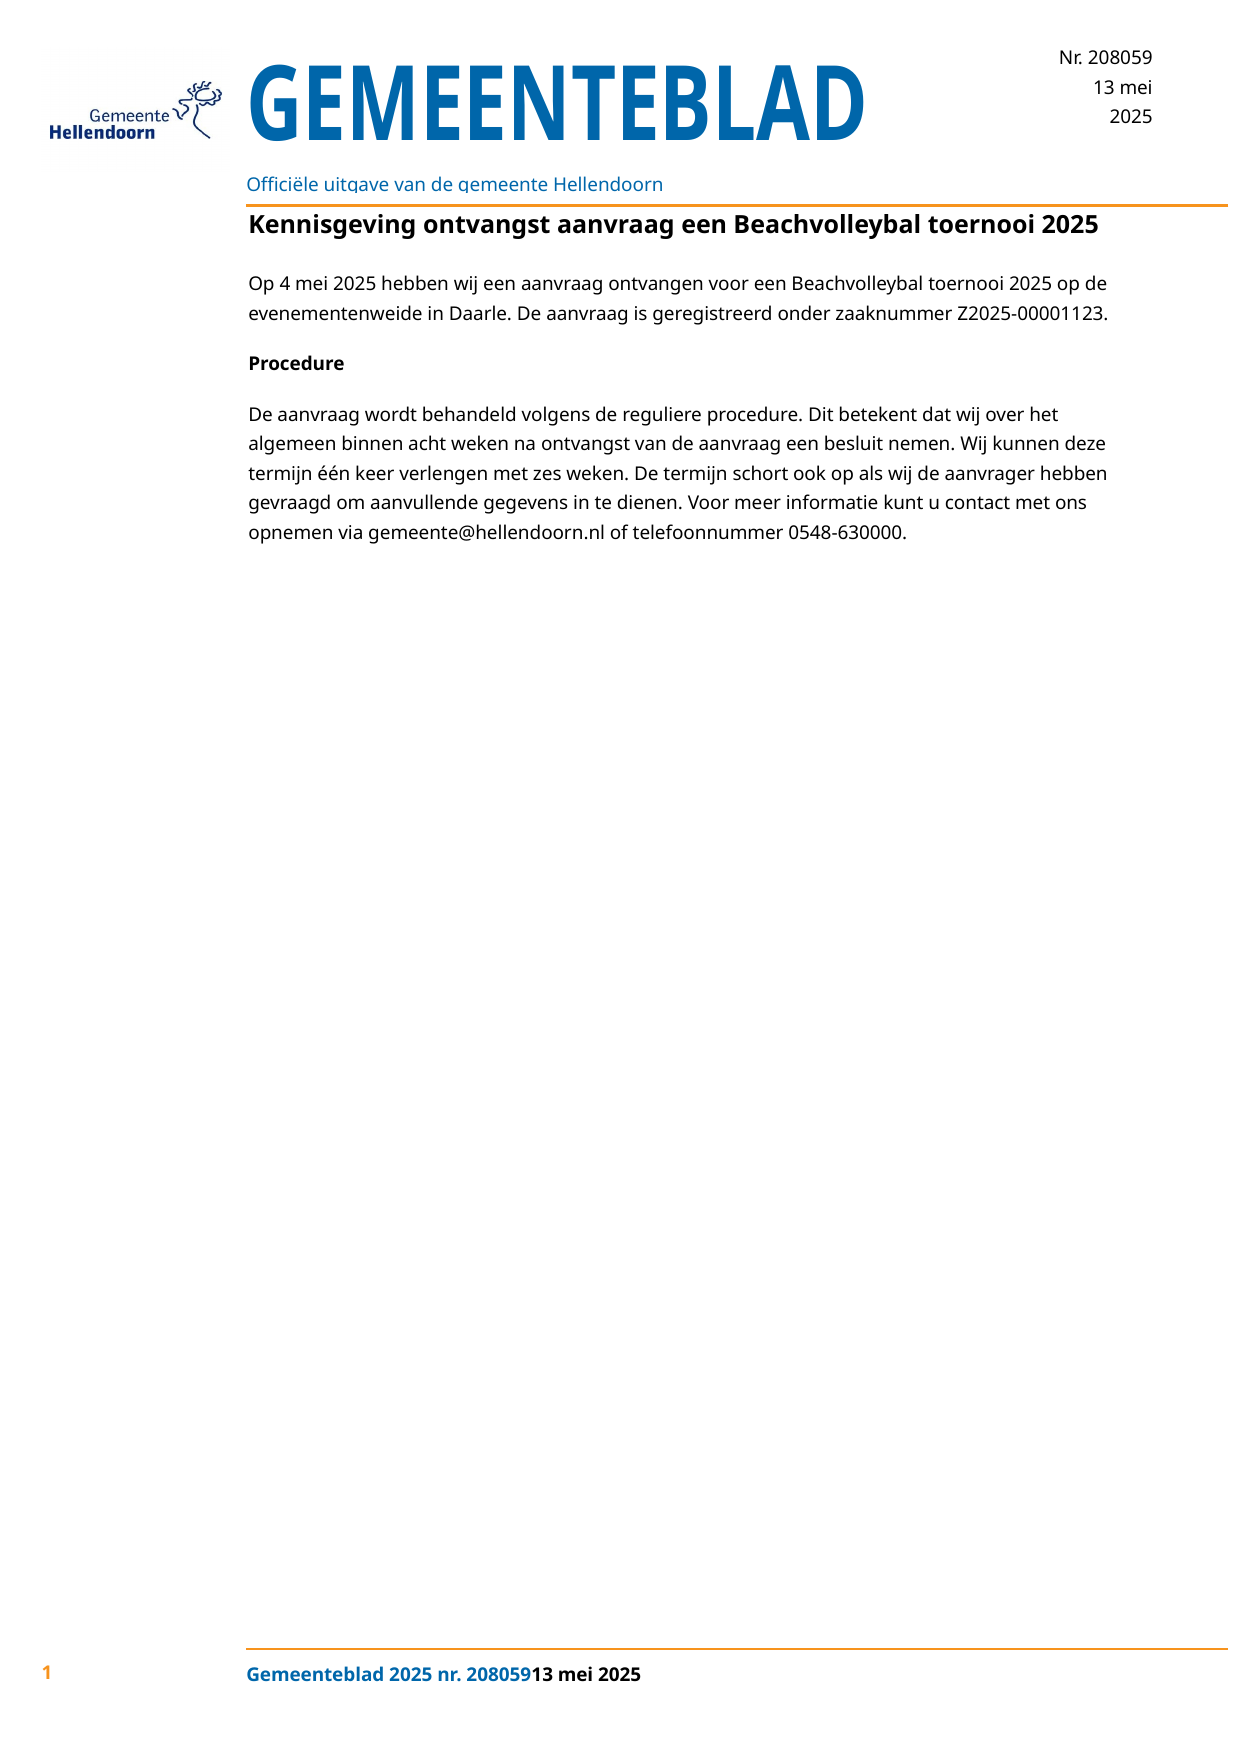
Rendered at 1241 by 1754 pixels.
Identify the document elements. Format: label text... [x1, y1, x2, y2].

text Kennisgeving ontvangst aanvraag een Beachvolleybal toernooi 2025 [248, 207, 1152, 241]
text Op 4 mei 2025 hebben wij een aanvraag ontvangen voor een Beachvolleybal toernooi 2025 op de evenementenweide in Daarle. De aanvraag is geregistreerd onder zaaknummer Z2025-00001123. [248, 270, 1152, 326]
text De aanvraag wordt behandeld volgens de reguliere procedure. Dit betekent dat wij over het algemeen binnen acht weken na ontvangst van de aanvraag een besluit nemen. Wij kunnen deze termijn één keer verlengen met zes weken. De termijn schort ook op als wij de aanvrager hebben gevraagd om aanvullende gegevens in te dienen. Voor meer informatie kunt u contact met ons opnemen via gemeente@hellendoorn.nl of telefoonnummer 0548-630000. [248, 401, 1152, 545]
picture [41, 47, 231, 172]
text Procedure [248, 350, 1152, 376]
